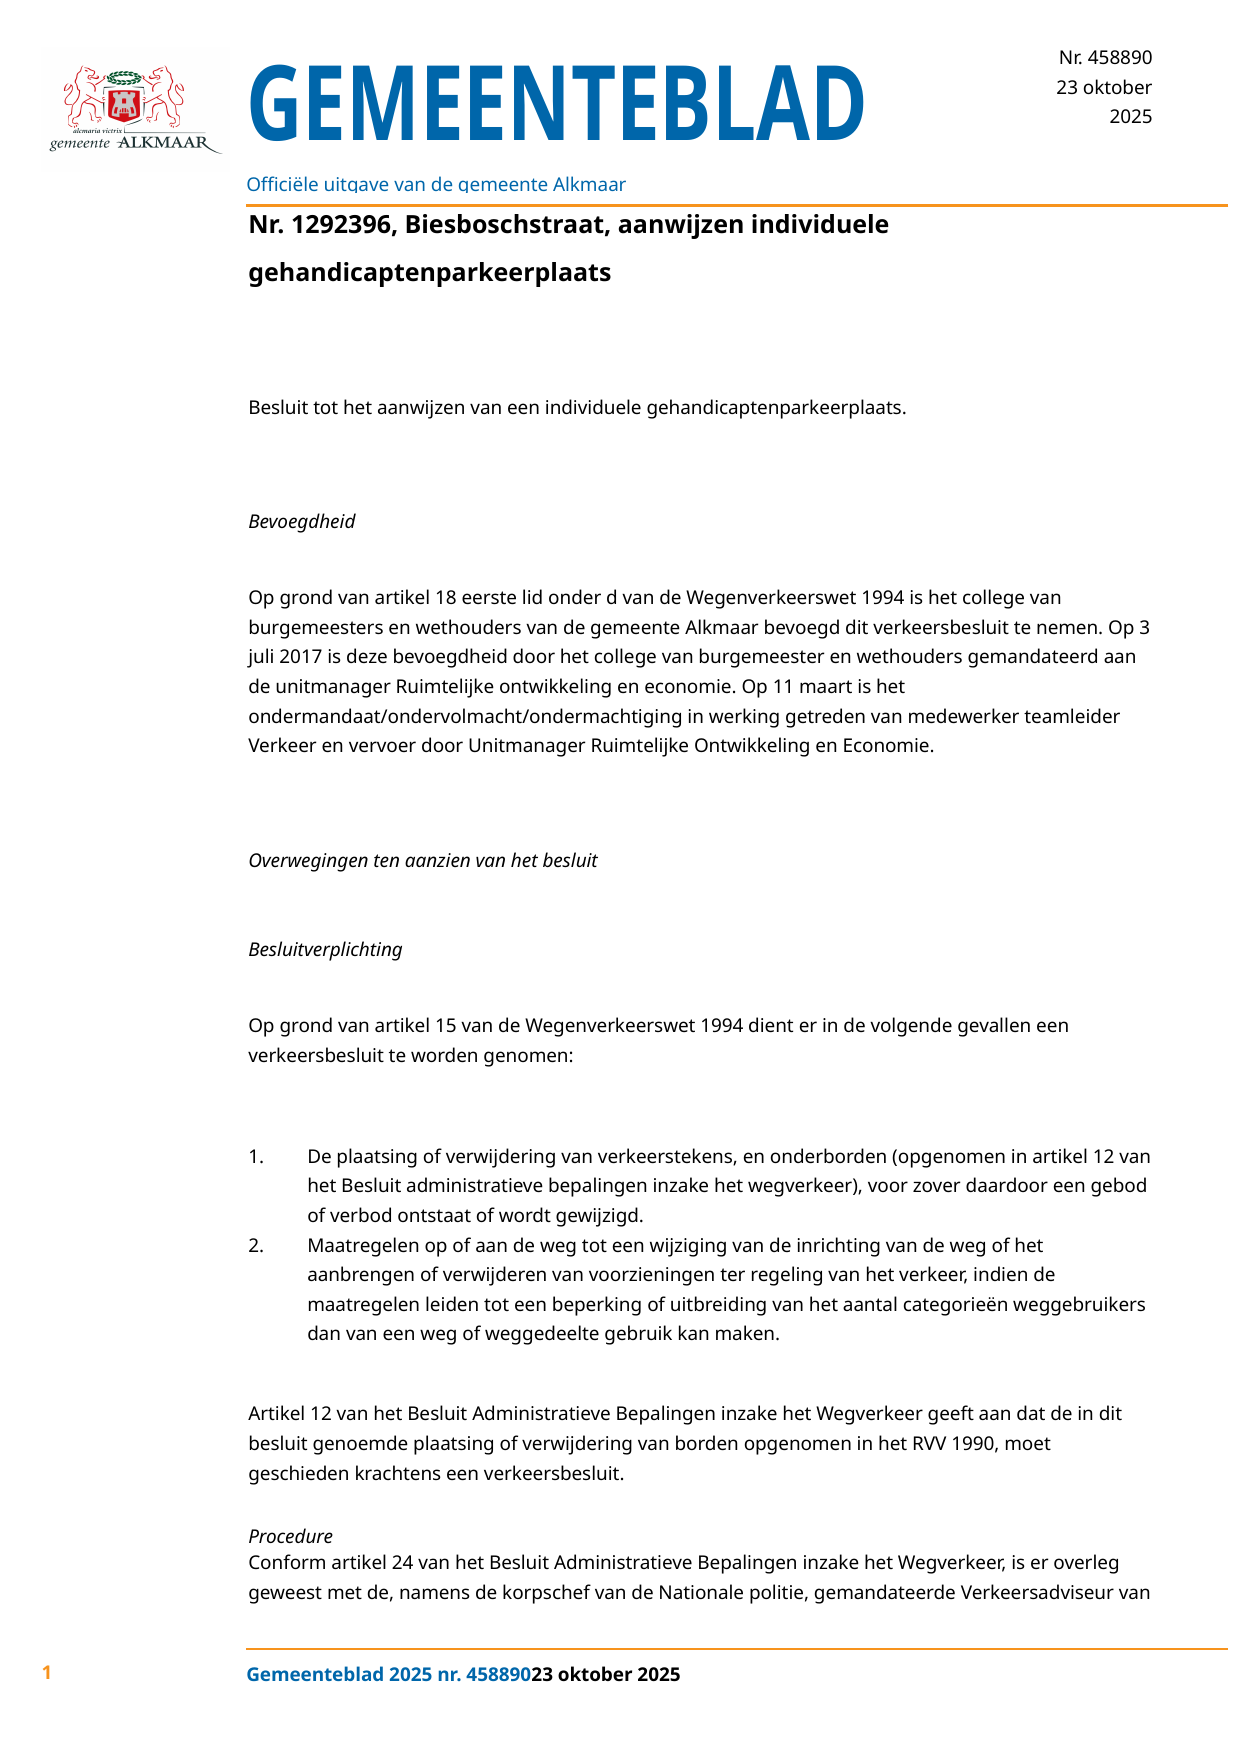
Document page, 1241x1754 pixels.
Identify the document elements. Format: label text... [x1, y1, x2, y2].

text Besluitverplichting [248, 937, 1152, 962]
text Besluit tot het aanwijzen van een individuele gehandicaptenparkeerplaats. [248, 394, 1152, 420]
text Bevoegdheid [248, 508, 1152, 534]
text Overwegingen ten aanzien van het besluit [248, 847, 1152, 873]
text Op grond van artikel 18 eerste lid onder d van de Wegenverkeerswet 1994 is het college van burgemeesters en wethouders van de gemeente Alkmaar bevoegd dit verkeersbesluit te nemen. Op 3 juli 2017 is deze bevoegdheid door het college van burgemeester en wethouders gemandateerd aan de unitmanager Ruimtelijke ontwikkeling en economie. Op 11 maart is het ondermandaat/ondervolmacht/ondermachtiging in werking getreden van medewerker teamleider Verkeer en vervoer door Unitmanager Ruimtelijke Ontwikkeling en Economie. [248, 584, 1152, 758]
list De plaatsing of verwijdering van verkeerstekens, en onderborden (opgenomen in artikel 12 van het Besluit administratieve bepalingen inzake het wegverkeer), voor zover daardoor een gebod of verbod ontstaat of wordt gewijzigd. [248, 1143, 1152, 1228]
text Conform artikel 24 van het Besluit Administratieve Bepalingen inzake het Wegverkeer, is er overleg geweest met de, namens de korpschef van de Nationale politie, gemandateerde Verkeersadviseur van [248, 1549, 1152, 1605]
text Artikel 12 van het Besluit Administratieve Bepalingen inzake het Wegverkeer geeft aan dat de in dit besluit genoemde plaatsing of verwijdering van borden opgenomen in het RVV 1990, moet geschieden krachtens een verkeersbesluit. [248, 1401, 1152, 1486]
text Nr. 1292396, Biesboschstraat, aanwijzen individuele gehandicaptenparkeerplaats [248, 207, 1152, 288]
text Op grond van artikel 15 van de Wegenverkeerswet 1994 dient er in de volgende gevallen een verkeersbesluit te worden genomen: [248, 1013, 1152, 1068]
list Maatregelen op of aan de weg tot een wijziging van de inrichting van de weg of het aanbrengen of verwijderen van voorzieningen ter regeling van het verkeer, indien de maatregelen leiden tot een beperking of uitbreiding van het aantal categorieën weggebruikers dan van een weg of weggedeelte gebruik kan maken. [248, 1232, 1152, 1346]
picture [41, 47, 231, 172]
text Procedure [248, 1524, 1152, 1549]
